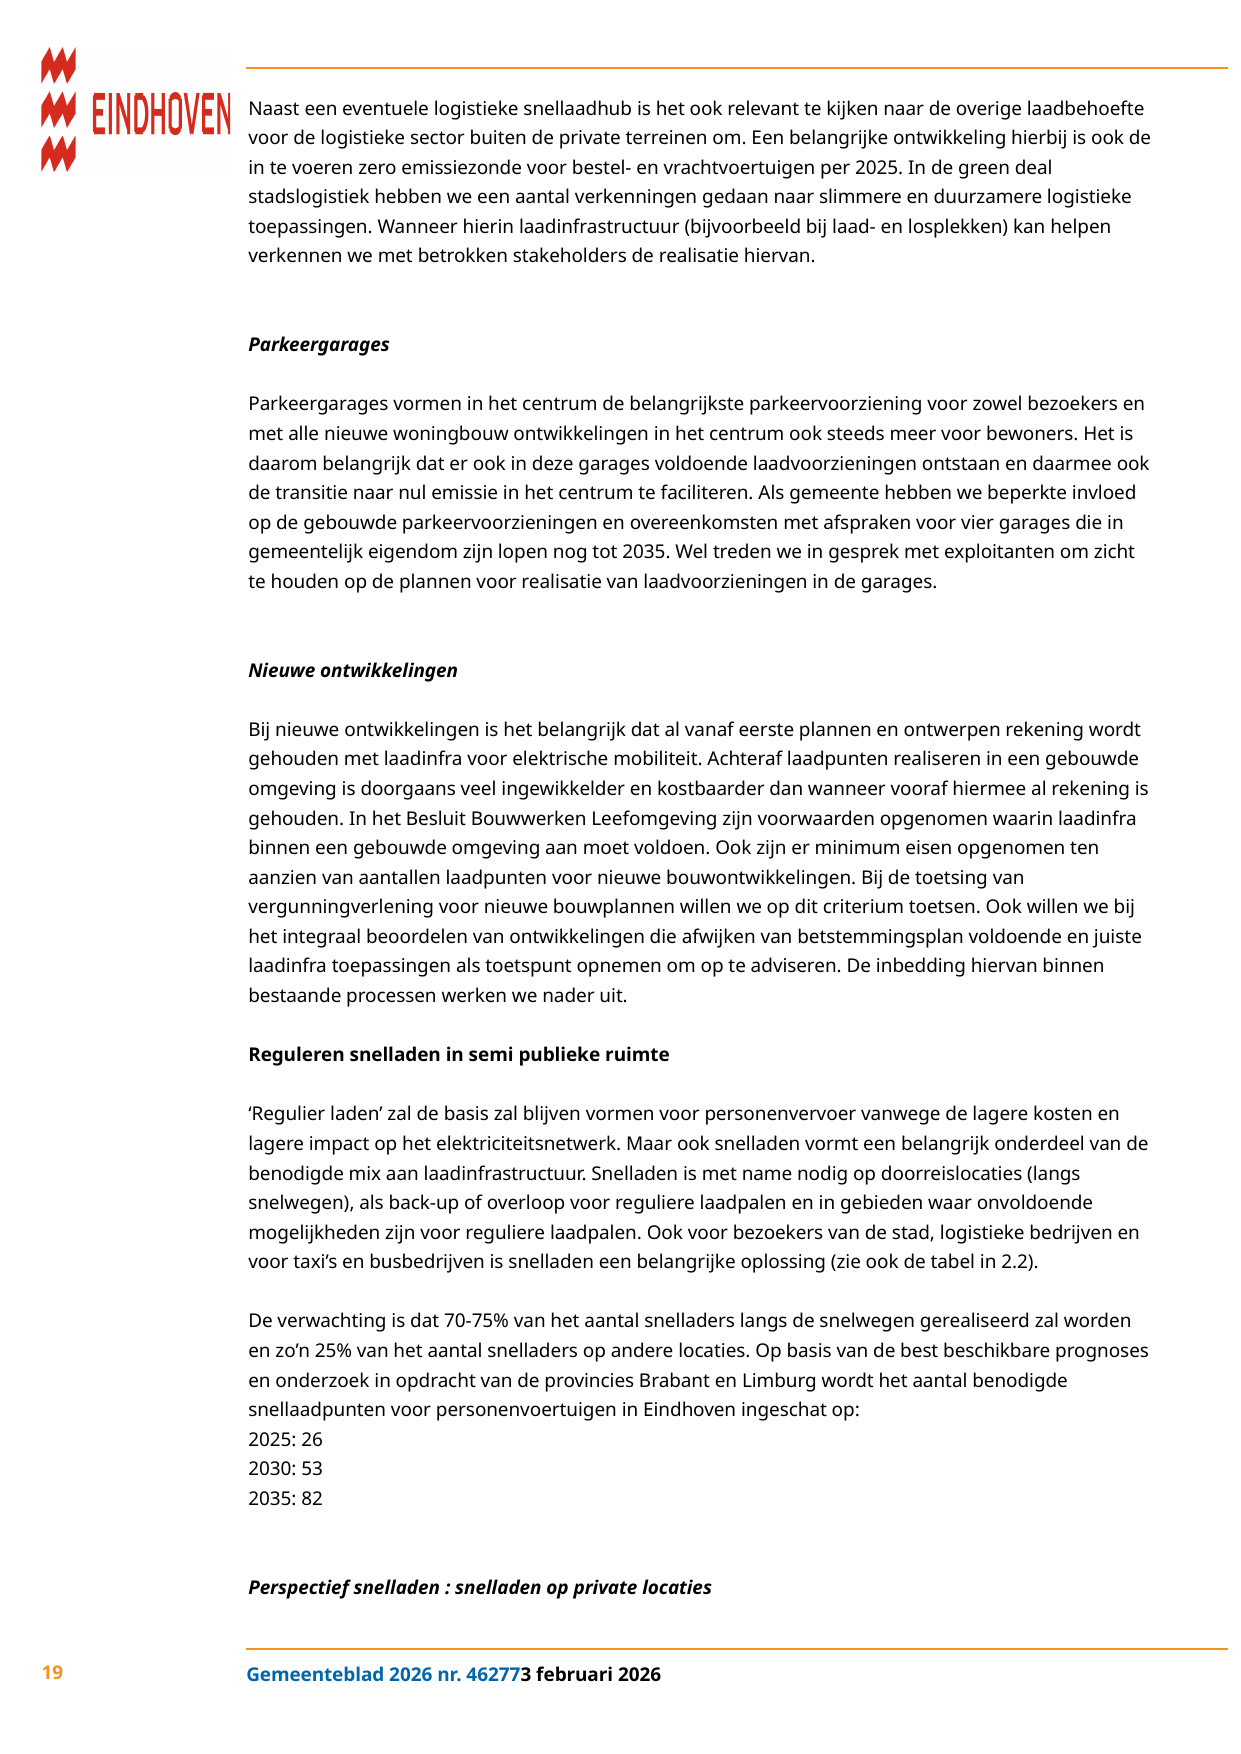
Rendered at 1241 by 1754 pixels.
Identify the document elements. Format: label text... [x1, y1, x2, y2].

text 2030: 53 [248, 1456, 1152, 1481]
picture [41, 47, 231, 172]
text Nieuwe ontwikkelingen [248, 657, 1152, 683]
text Bij nieuwe ontwikkelingen is het belangrijk dat al vanaf eerste plannen en ontwerpen rekening wordt gehouden met laadinfra voor elektrische mobiliteit. Achteraf laadpunten realiseren in een gebouwde omgeving is doorgaans veel ingewikkelder en kostbaarder dan wanneer vooraf hiermee al rekening is gehouden. In het Besluit Bouwwerken Leefomgeving zijn voorwaarden opgenomen waarin laadinfra binnen een gebouwde omgeving aan moet voldoen. Ook zijn er minimum eisen opgenomen ten aanzien van aantallen laadpunten voor nieuwe bouwontwikkelingen. Bij de toetsing van vergunningverlening voor nieuwe bouwplannen willen we op dit criterium toetsen. Ook willen we bij het integraal beoordelen van ontwikkelingen die afwijken van betstemmingsplan voldoende en juiste laadinfra toepassingen als toetspunt opnemen om op te adviseren. De inbedding hiervan binnen bestaande processen werken we nader uit. [248, 716, 1152, 1008]
text De verwachting is dat 70-75% van het aantal snelladers langs de snelwegen gerealiseerd zal worden en zo’n 25% van het aantal snelladers op andere locaties. Op basis van de best beschikbare prognoses en onderzoek in opdracht van de provincies Brabant en Limburg wordt het aantal benodigde snellaadpunten voor personenvoertuigen in Eindhoven ingeschat op: [248, 1308, 1152, 1422]
text 2025: 26 [248, 1426, 1152, 1452]
text Naast een eventuele logistieke snellaadhub is het ook relevant te kijken naar de overige laadbehoefte voor de logistieke sector buiten de private terreinen om. Een belangrijke ontwikkeling hierbij is ook de in te voeren zero emissiezonde voor bestel- en vrachtvoertuigen per 2025. In de green deal stadslogistiek hebben we een aantal verkenningen gedaan naar slimmere en duurzamere logistieke toepassingen. Wanneer hierin laadinfrastructuur (bijvoorbeeld bij laad- en losplekken) kan helpen verkennen we met betrokken stakeholders de realisatie hiervan. [248, 95, 1152, 268]
text Parkeergarages [248, 331, 1152, 357]
text Reguleren snelladen in semi publieke ruimte [248, 1041, 1152, 1067]
text ‘Regulier laden’ zal de basis zal blijven vormen voor personenvervoer vanwege de lagere kosten en lagere impact op het elektriciteitsnetwerk. Maar ook snelladen vormt een belangrijk onderdeel van de benodigde mix aan laadinfrastructuur. Snelladen is met name nodig op doorreislocaties (langs snelwegen), als back-up of overloop voor reguliere laadpalen en in gebieden waar onvoldoende mogelijkheden zijn voor reguliere laadpalen. Ook voor bezoekers van de stad, logistieke bedrijven en voor taxi’s en busbedrijven is snelladen een belangrijke oplossing (zie ook de tabel in 2.2). [248, 1101, 1152, 1274]
text 2035: 82 [248, 1485, 1152, 1511]
text Perspectief snelladen : snelladen op private locaties [248, 1574, 1152, 1600]
text Parkeergarages vormen in het centrum de belangrijkste parkeervoorziening voor zowel bezoekers en met alle nieuwe woningbouw ontwikkelingen in het centrum ook steeds meer voor bewoners. Het is daarom belangrijk dat er ook in deze garages voldoende laadvoorzieningen ontstaan en daarmee ook de transitie naar nul emissie in het centrum te faciliteren. Als gemeente hebben we beperkte invloed op de gebouwde parkeervoorzieningen en overeenkomsten met afspraken voor vier garages die in gemeentelijk eigendom zijn lopen nog tot 2035. Wel treden we in gesprek met exploitanten om zicht te houden op de plannen voor realisatie van laadvoorzieningen in de garages. [248, 391, 1152, 594]
